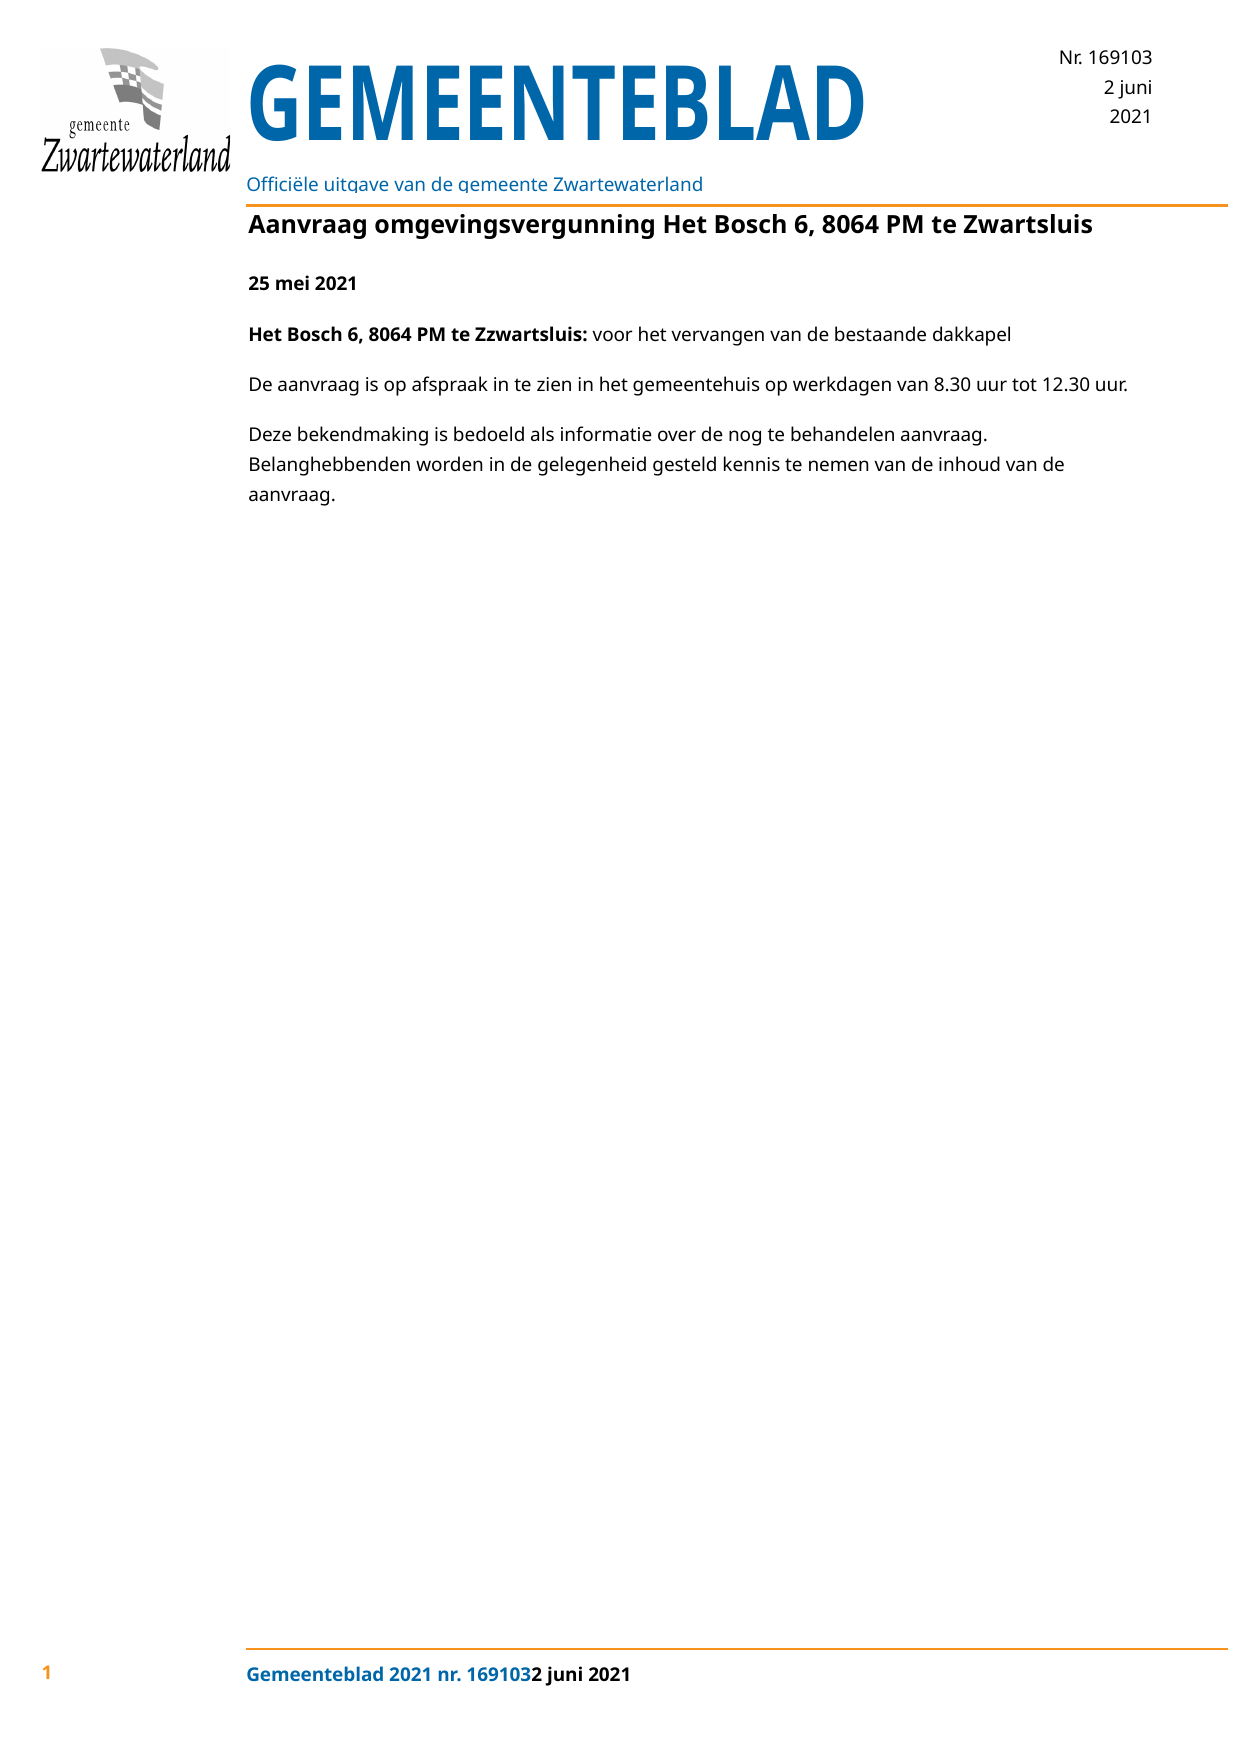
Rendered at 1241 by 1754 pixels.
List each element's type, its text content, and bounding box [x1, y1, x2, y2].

text Aanvraag omgevingsvergunning Het Bosch 6, 8064 PM te Zwartsluis [248, 207, 1152, 241]
text 25 mei 2021 [248, 270, 1152, 296]
picture [41, 47, 231, 172]
text Het Bosch 6, 8064 PM te Zzwartsluis: voor het vervangen van de bestaande dakkapel [248, 321, 1152, 346]
text De aanvraag is op afspraak in te zien in het gemeentehuis op werkdagen van 8.30 uur tot 12.30 uur. [248, 371, 1152, 397]
text Deze bekendmaking is bedoeld als informatie over de nog te behandelen aanvraag. Belanghebbenden worden in de gelegenheid gesteld kennis te nemen van de inhoud van de aanvraag. [248, 422, 1152, 506]
